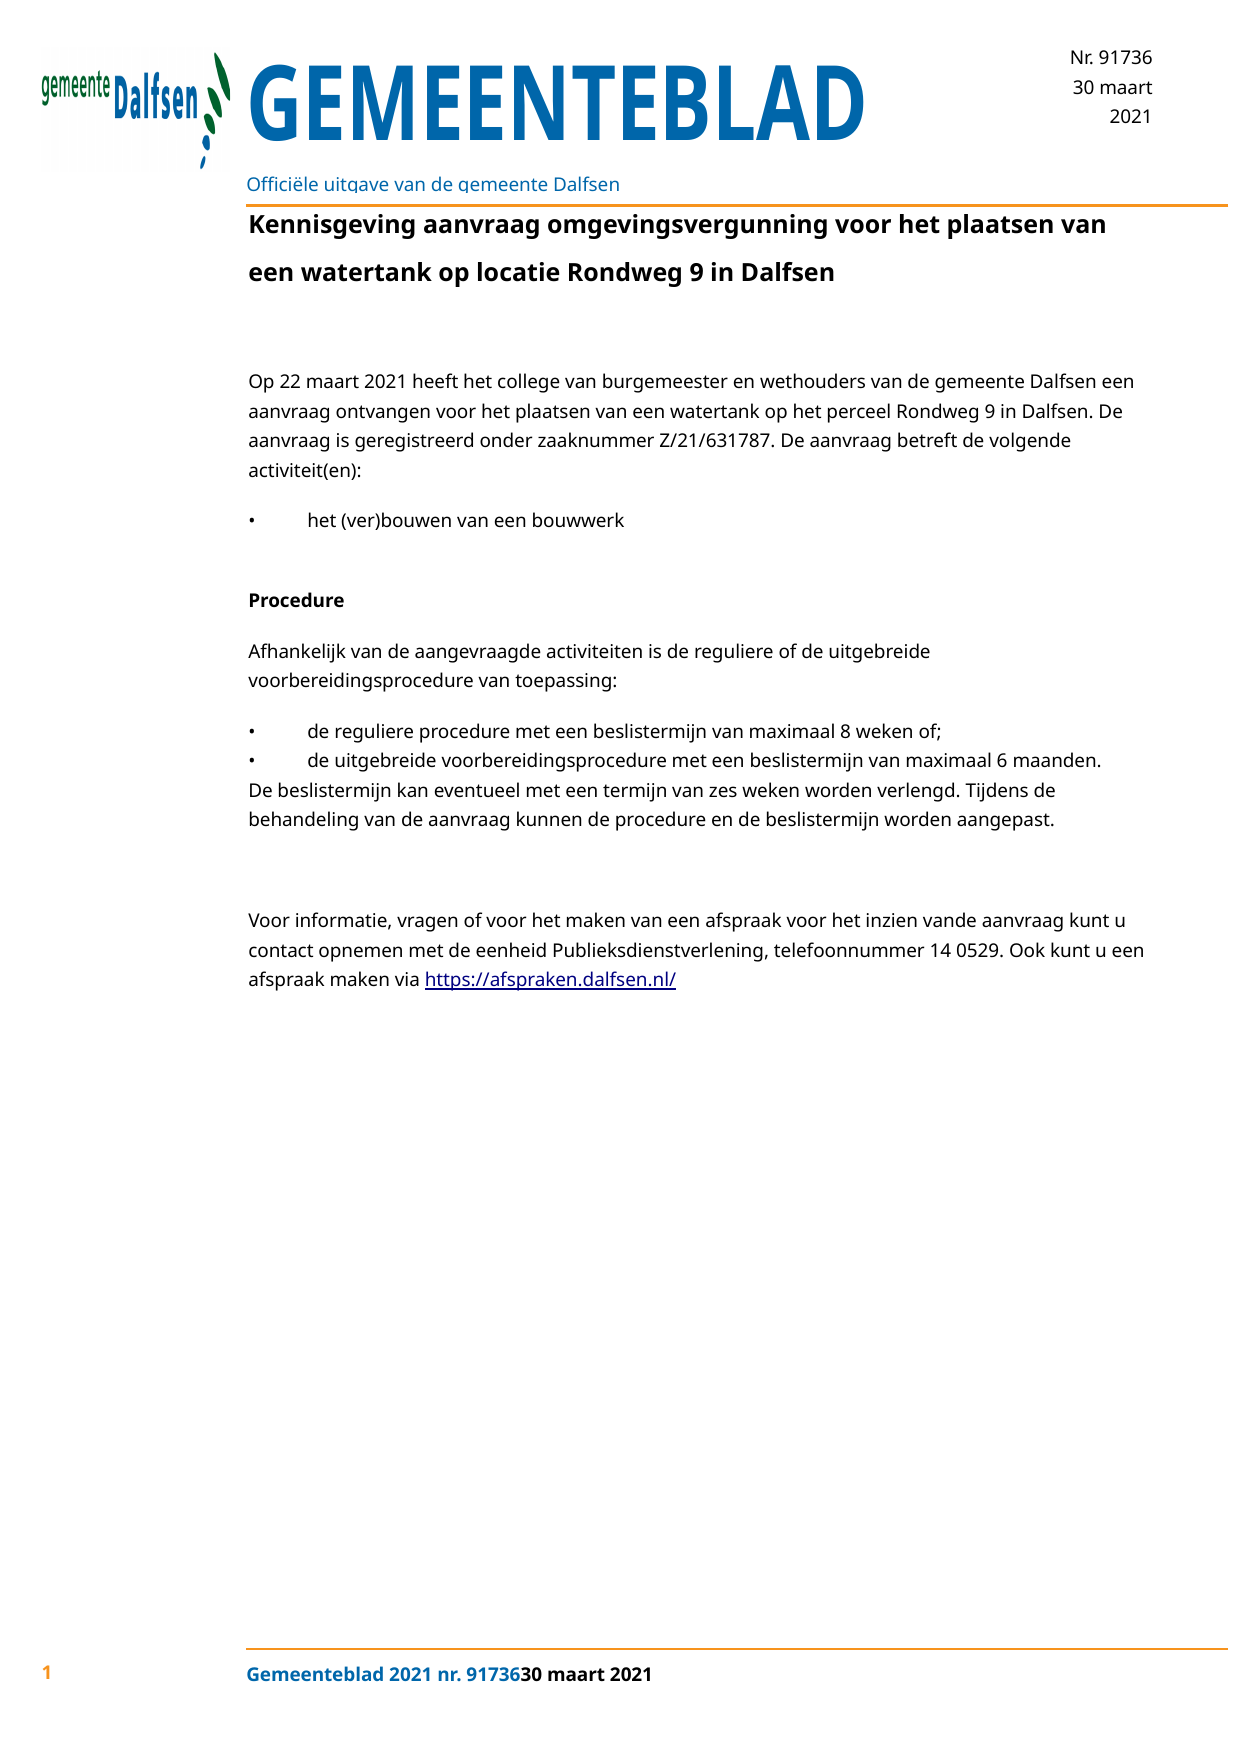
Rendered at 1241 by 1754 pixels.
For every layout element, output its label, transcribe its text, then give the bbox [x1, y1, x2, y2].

list de uitgebreide voorbereidingsprocedure met een beslistermijn van maximaal 6 maanden. [248, 747, 1152, 773]
text Kennisgeving aanvraag omgevingsvergunning voor het plaatsen van een watertank op locatie Rondweg 9 in Dalfsen [248, 207, 1152, 288]
picture [41, 47, 231, 172]
list de reguliere procedure met een beslistermijn van maximaal 8 weken of; [248, 718, 1152, 744]
text Voor informatie, vragen of voor het maken van een afspraak voor het inzien vande aanvraag kunt u contact opnemen met de eenheid Publieksdienstverlening, telefoonnummer 14 0529. Ook kunt u een afspraak maken via https://afspraken.dalfsen.nl/ [248, 907, 1152, 992]
text Op 22 maart 2021 heeft het college van burgemeester en wethouders van de gemeente Dalfsen een aanvraag ontvangen voor het plaatsen van een watertank op het perceel Rondweg 9 in Dalfsen. De aanvraag is geregistreerd onder zaaknummer Z/21/631787. De aanvraag betreft de volgende activiteit(en): [248, 368, 1152, 483]
text Procedure [248, 587, 1152, 613]
list het (ver)bouwen van een bouwwerk [248, 507, 1152, 533]
text De beslistermijn kan eventueel met een termijn van zes weken worden verlengd. Tijdens de behandeling van de aanvraag kunnen de procedure en de beslistermijn worden aangepast. [248, 777, 1152, 832]
text Afhankelijk van de aangevraagde activiteiten is de reguliere of de uitgebreide voorbereidingsprocedure van toepassing: [248, 638, 1152, 693]
